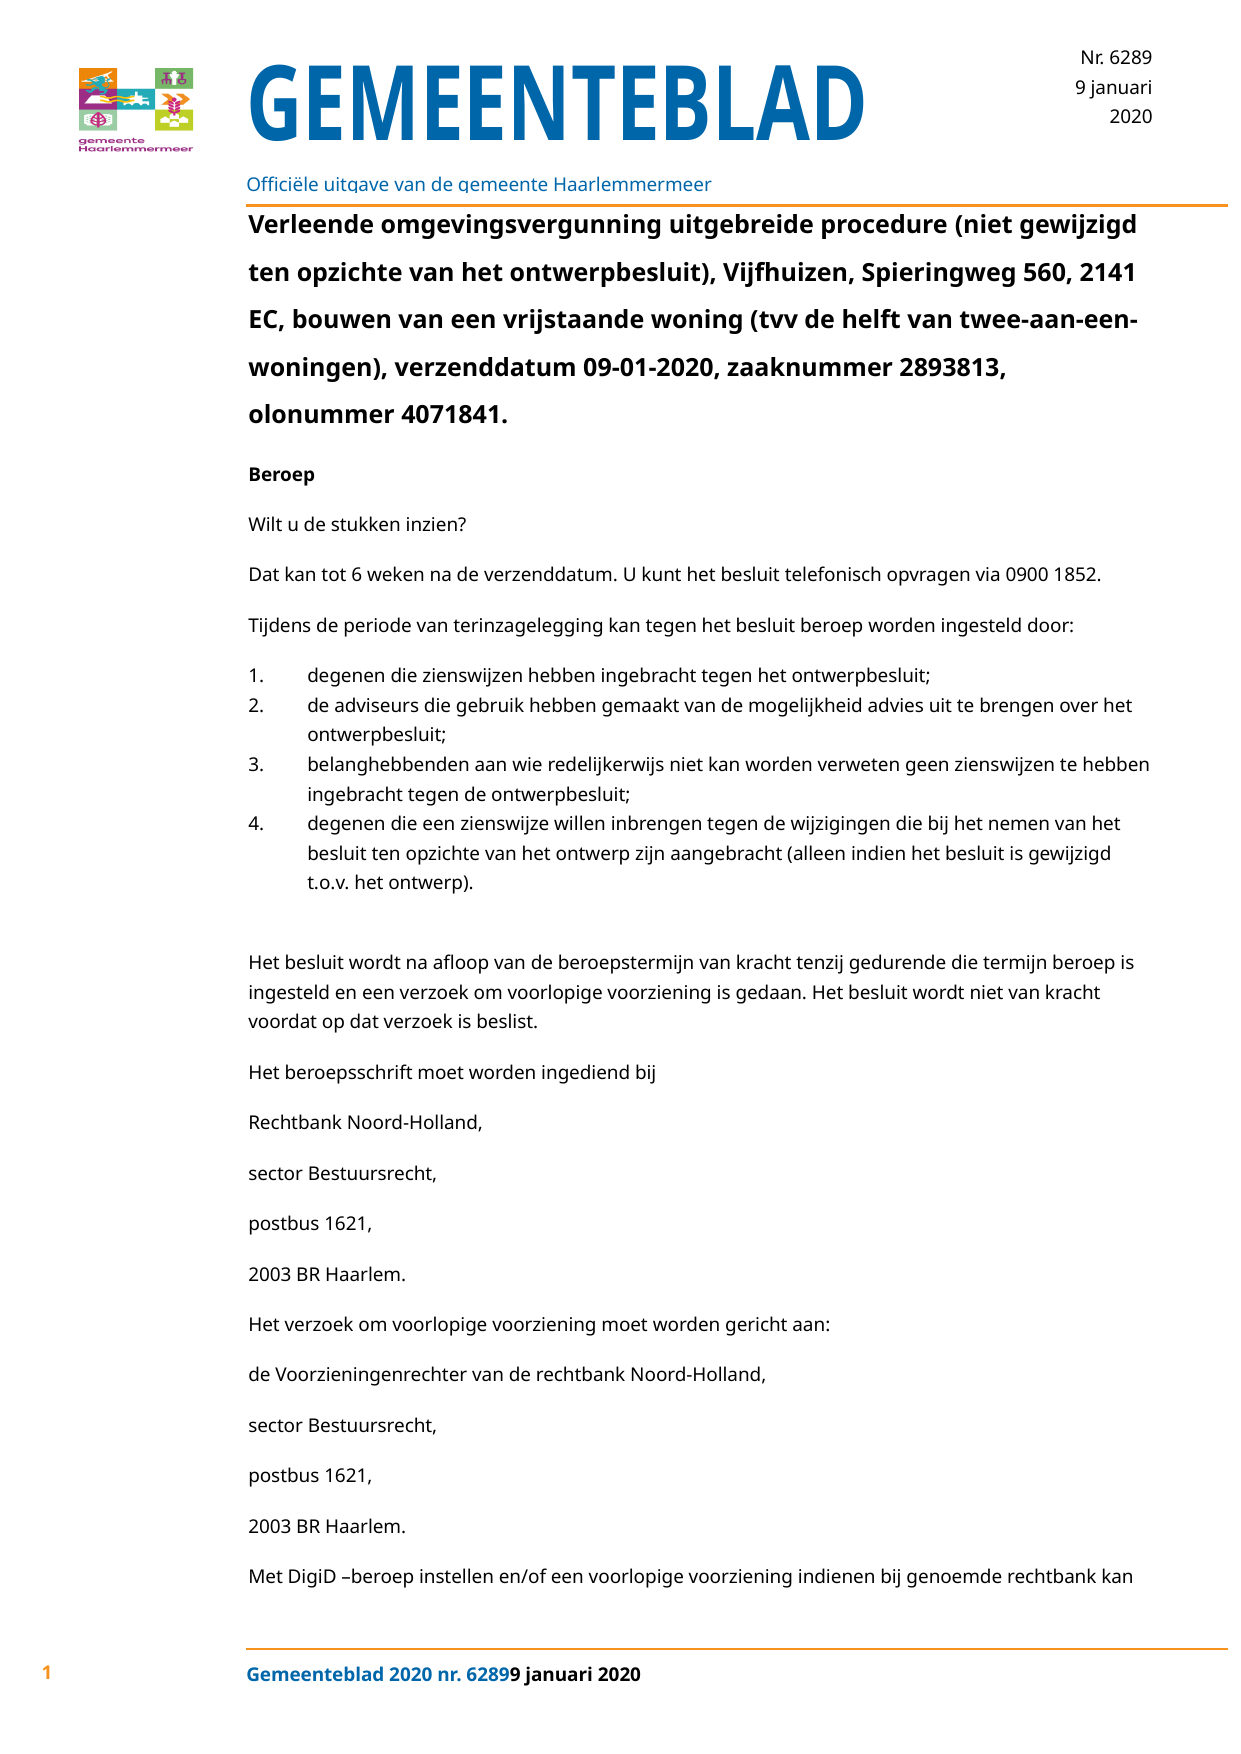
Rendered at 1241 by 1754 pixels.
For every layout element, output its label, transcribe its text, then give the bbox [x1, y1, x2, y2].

text Het beroepsschrift moet worden ingediend bij [248, 1059, 1152, 1085]
text Het besluit wordt na afloop van de beroepstermijn van kracht tenzij gedurende die termijn beroep is ingesteld en een verzoek om voorlopige voorziening is gedaan. Het besluit wordt niet van kracht voordat op dat verzoek is beslist. [248, 949, 1152, 1034]
text sector Bestuursrecht, [248, 1412, 1152, 1438]
text de Voorzieningenrechter van de rechtbank Noord-Holland, [248, 1362, 1152, 1387]
text 2003 BR Haarlem. [248, 1513, 1152, 1538]
text postbus 1621, [248, 1462, 1152, 1488]
text Wilt u de stukken inzien? [248, 511, 1152, 537]
text Tijdens de periode van terinzagelegging kan tegen het besluit beroep worden ingesteld door: [248, 612, 1152, 638]
list degenen die een zienswijze willen inbrengen tegen de wijzigingen die bij het nemen van het besluit ten opzichte van het ontwerp zijn aangebracht (alleen indien het besluit is gewijzigd t.o.v. het ontwerp). [248, 810, 1152, 895]
text Rechtbank Noord-Holland, [248, 1109, 1152, 1135]
list degenen die zienswijzen hebben ingebracht tegen het ontwerpbesluit; [248, 662, 1152, 688]
picture [41, 47, 231, 172]
text Dat kan tot 6 weken na de verzenddatum. U kunt het besluit telefonisch opvragen via 0900 1852. [248, 562, 1152, 587]
text 2003 BR Haarlem. [248, 1261, 1152, 1286]
text postbus 1621, [248, 1210, 1152, 1236]
text Verleende omgevingsvergunning uitgebreide procedure (niet gewijzigd ten opzichte van het ontwerpbesluit), Vijfhuizen, Spieringweg 560, 2141 EC, bouwen van een vrijstaande woning (tvv de helft van twee-aan-een-woningen), verzenddatum 09-01-2020, zaaknummer 2893813, olonummer 4071841. [248, 207, 1152, 431]
text Beroep [248, 461, 1152, 486]
text Het verzoek om voorlopige voorziening moet worden gericht aan: [248, 1311, 1152, 1337]
list de adviseurs die gebruik hebben gemaakt van de mogelijkheid advies uit te brengen over het ontwerpbesluit; [248, 692, 1152, 747]
text sector Bestuursrecht, [248, 1160, 1152, 1186]
list belanghebbenden aan wie redelijkerwijs niet kan worden verweten geen zienswijzen te hebben ingebracht tegen de ontwerpbesluit; [248, 751, 1152, 806]
text Met DigiD –beroep instellen en/of een voorlopige voorziening indienen bij genoemde rechtbank kan [248, 1563, 1152, 1589]
